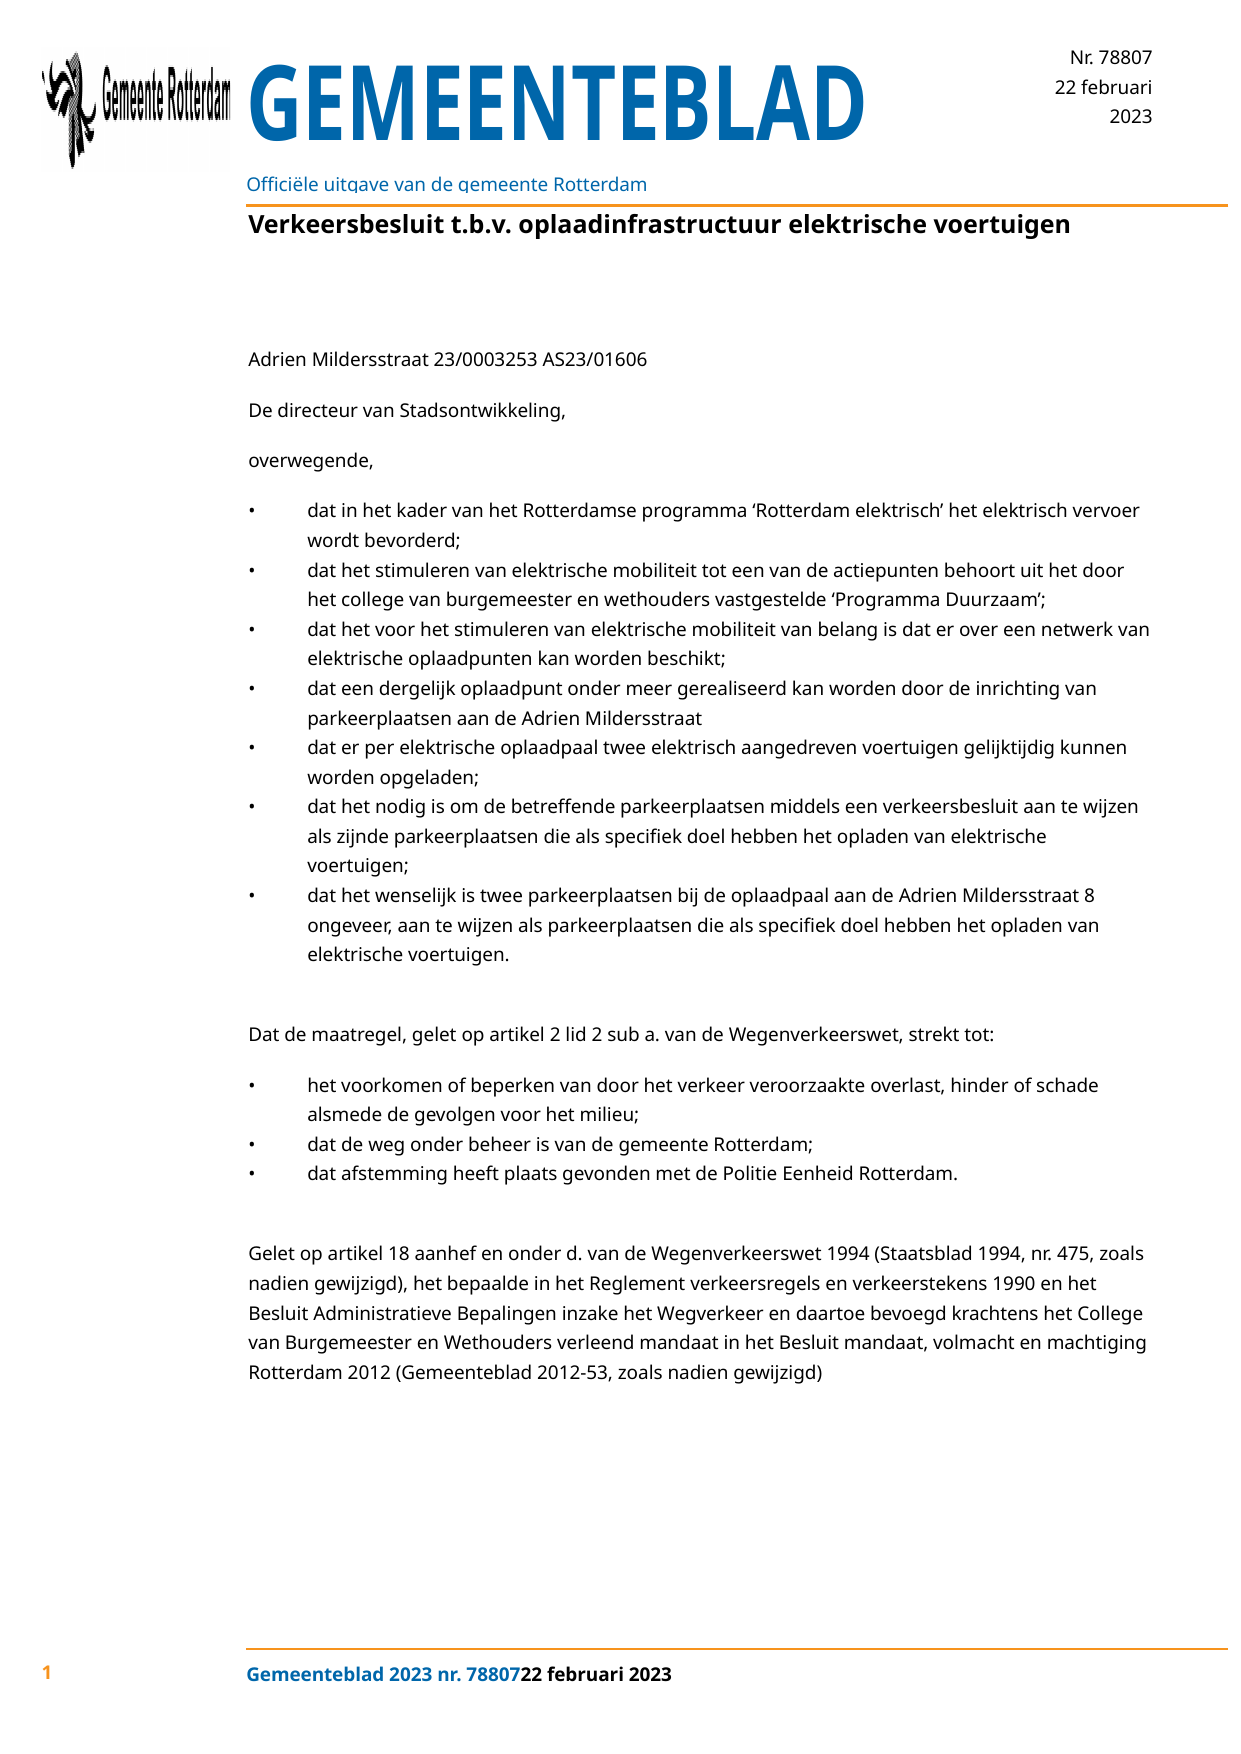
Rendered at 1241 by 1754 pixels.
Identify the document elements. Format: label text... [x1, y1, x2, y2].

text Verkeersbesluit t.b.v. oplaadinfrastructuur elektrische voertuigen [248, 207, 1152, 241]
list dat het voor het stimuleren van elektrische mobiliteit van belang is dat er over een netwerk van elektrische oplaadpunten kan worden beschikt; [248, 616, 1152, 671]
list het voorkomen of beperken van door het verkeer veroorzaakte overlast, hinder of schade alsmede de gevolgen voor het milieu; [248, 1072, 1152, 1127]
picture [41, 47, 231, 172]
list dat er per elektrische oplaadpaal twee elektrisch aangedreven voertuigen gelijktijdig kunnen worden opgeladen; [248, 734, 1152, 790]
list dat afstemming heeft plaats gevonden met de Politie Eenheid Rotterdam. [248, 1161, 1152, 1186]
text Dat de maatregel, gelet op artikel 2 lid 2 sub a. van de Wegenverkeerswet, strekt tot: [248, 1021, 1152, 1047]
list dat een dergelijk oplaadpunt onder meer gerealiseerd kan worden door de inrichting van parkeerplaatsen aan de Adrien Mildersstraat [248, 675, 1152, 731]
text De directeur van Stadsontwikkeling, [248, 397, 1152, 423]
text overwegende, [248, 447, 1152, 473]
list dat het wenselijk is twee parkeerplaatsen bij de oplaadpaal aan de Adrien Mildersstraat 8 ongeveer, aan te wijzen als parkeerplaatsen die als specifiek doel hebben het opladen van elektrische voertuigen. [248, 882, 1152, 967]
list dat het nodig is om de betreffende parkeerplaatsen middels een verkeersbesluit aan te wijzen als zijnde parkeerplaatsen die als specifiek doel hebben het opladen van elektrische voertuigen; [248, 793, 1152, 878]
list dat het stimuleren van elektrische mobiliteit tot een van de actiepunten behoort uit het door het college van burgemeester en wethouders vastgestelde ‘Programma Duurzaam’; [248, 557, 1152, 612]
list dat in het kader van het Rotterdamse programma ‘Rotterdam elektrisch’ het elektrisch vervoer wordt bevorderd; [248, 498, 1152, 553]
text Gelet op artikel 18 aanhef en onder d. van de Wegenverkeerswet 1994 (Staatsblad 1994, nr. 475, zoals nadien gewijzigd), het bepaalde in het Reglement verkeersregels en verkeerstekens 1990 en het Besluit Administratieve Bepalingen inzake het Wegverkeer en daartoe bevoegd krachtens het College van Burgemeester en Wethouders verleend mandaat in het Besluit mandaat, volmacht en machtiging Rotterdam 2012 (Gemeenteblad 2012-53, zoals nadien gewijzigd) [248, 1241, 1152, 1385]
list dat de weg onder beheer is van de gemeente Rotterdam; [248, 1131, 1152, 1157]
text Adrien Mildersstraat 23/0003253 AS23/01606 [248, 346, 1152, 372]
